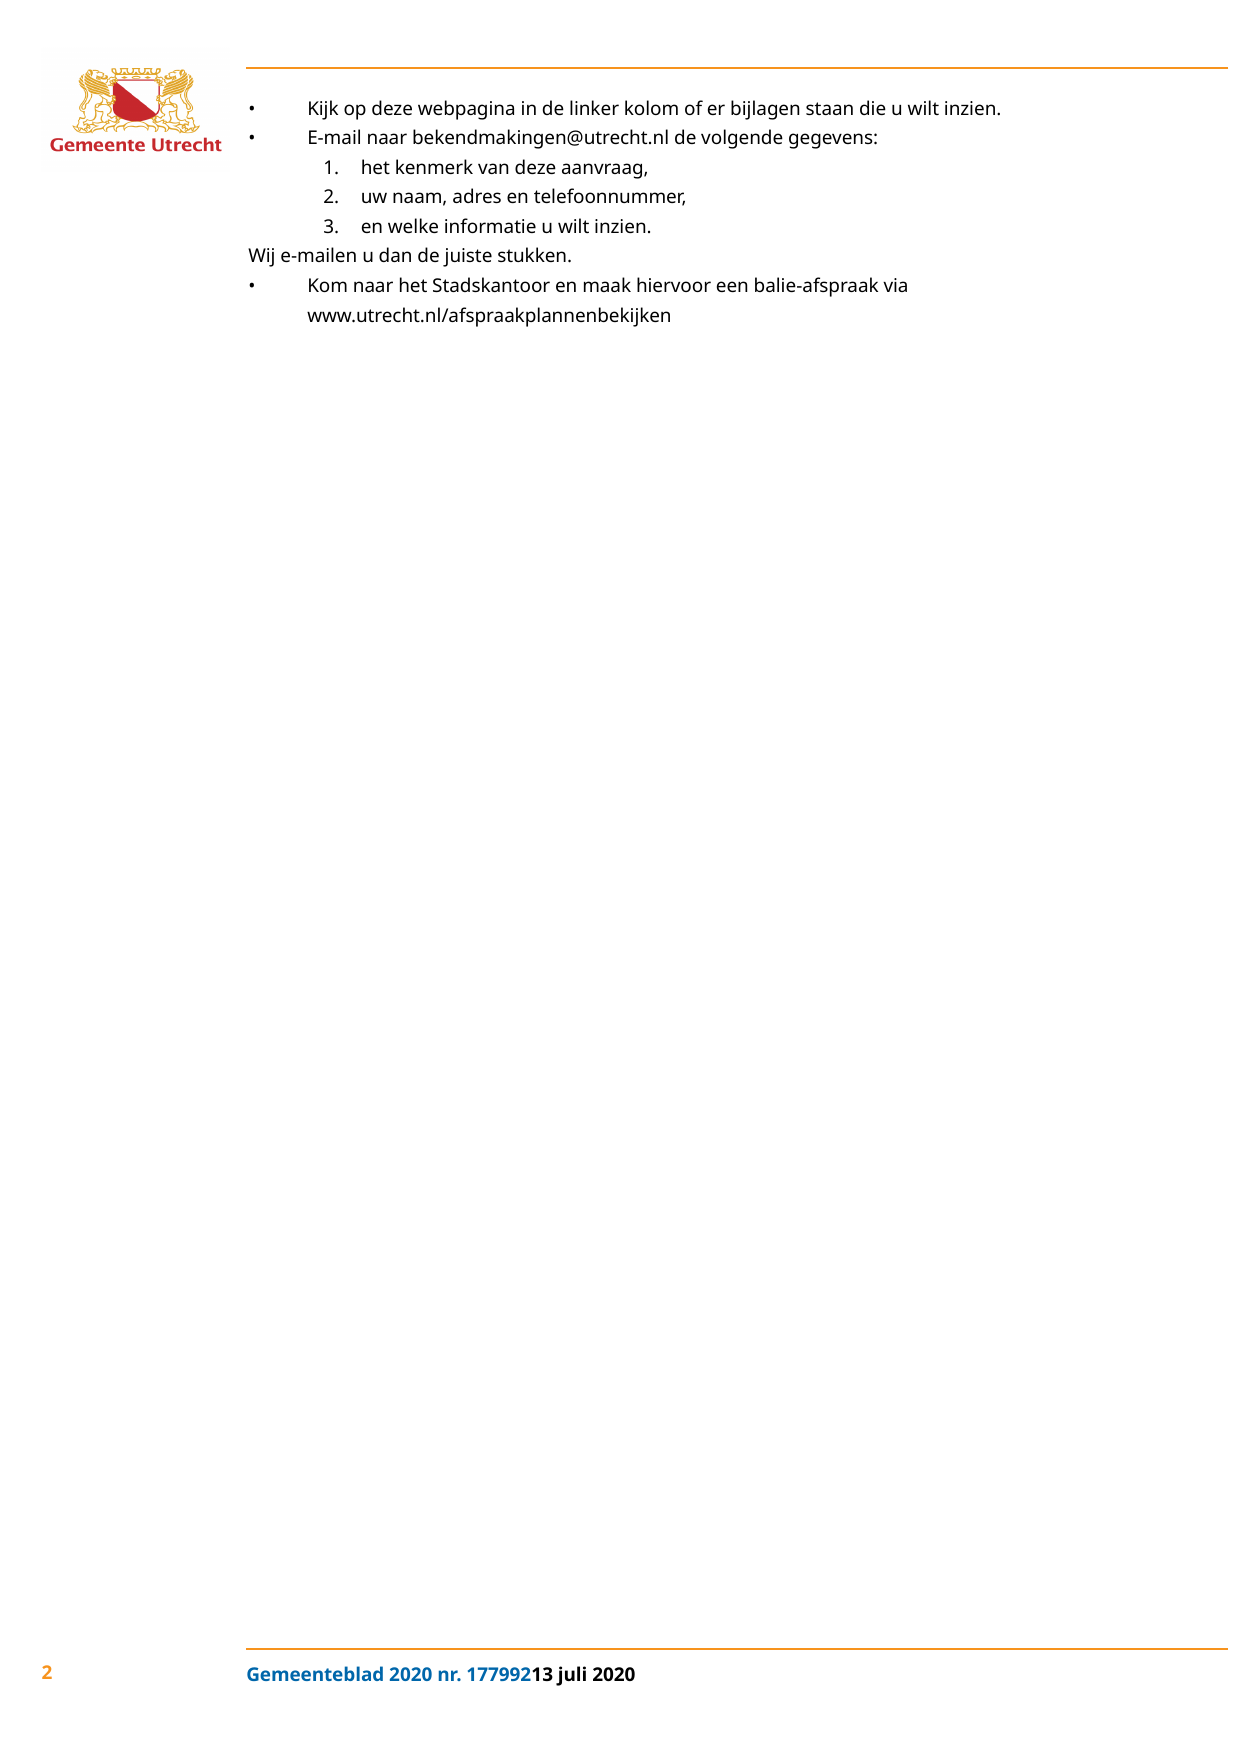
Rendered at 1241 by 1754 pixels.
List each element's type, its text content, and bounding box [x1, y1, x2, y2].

list Kom naar het Stadskantoor en maak hiervoor een balie-afspraak via www.utrecht.nl/afspraakplannenbekijken [248, 272, 1152, 328]
list E-mail naar bekendmakingen@utrecht.nl de volgende gegevens: [248, 124, 1152, 150]
list uw naam, adres en telefoonnummer, [323, 183, 1152, 209]
list en welke informatie u wilt inzien. [323, 213, 1152, 239]
list het kenmerk van deze aanvraag, [323, 154, 1152, 180]
picture [41, 47, 231, 172]
list Kijk op deze webpagina in de linker kolom of er bijlagen staan die u wilt inzien. [248, 95, 1152, 121]
text Wij e-mailen u dan de juiste stukken. [248, 243, 1152, 268]
